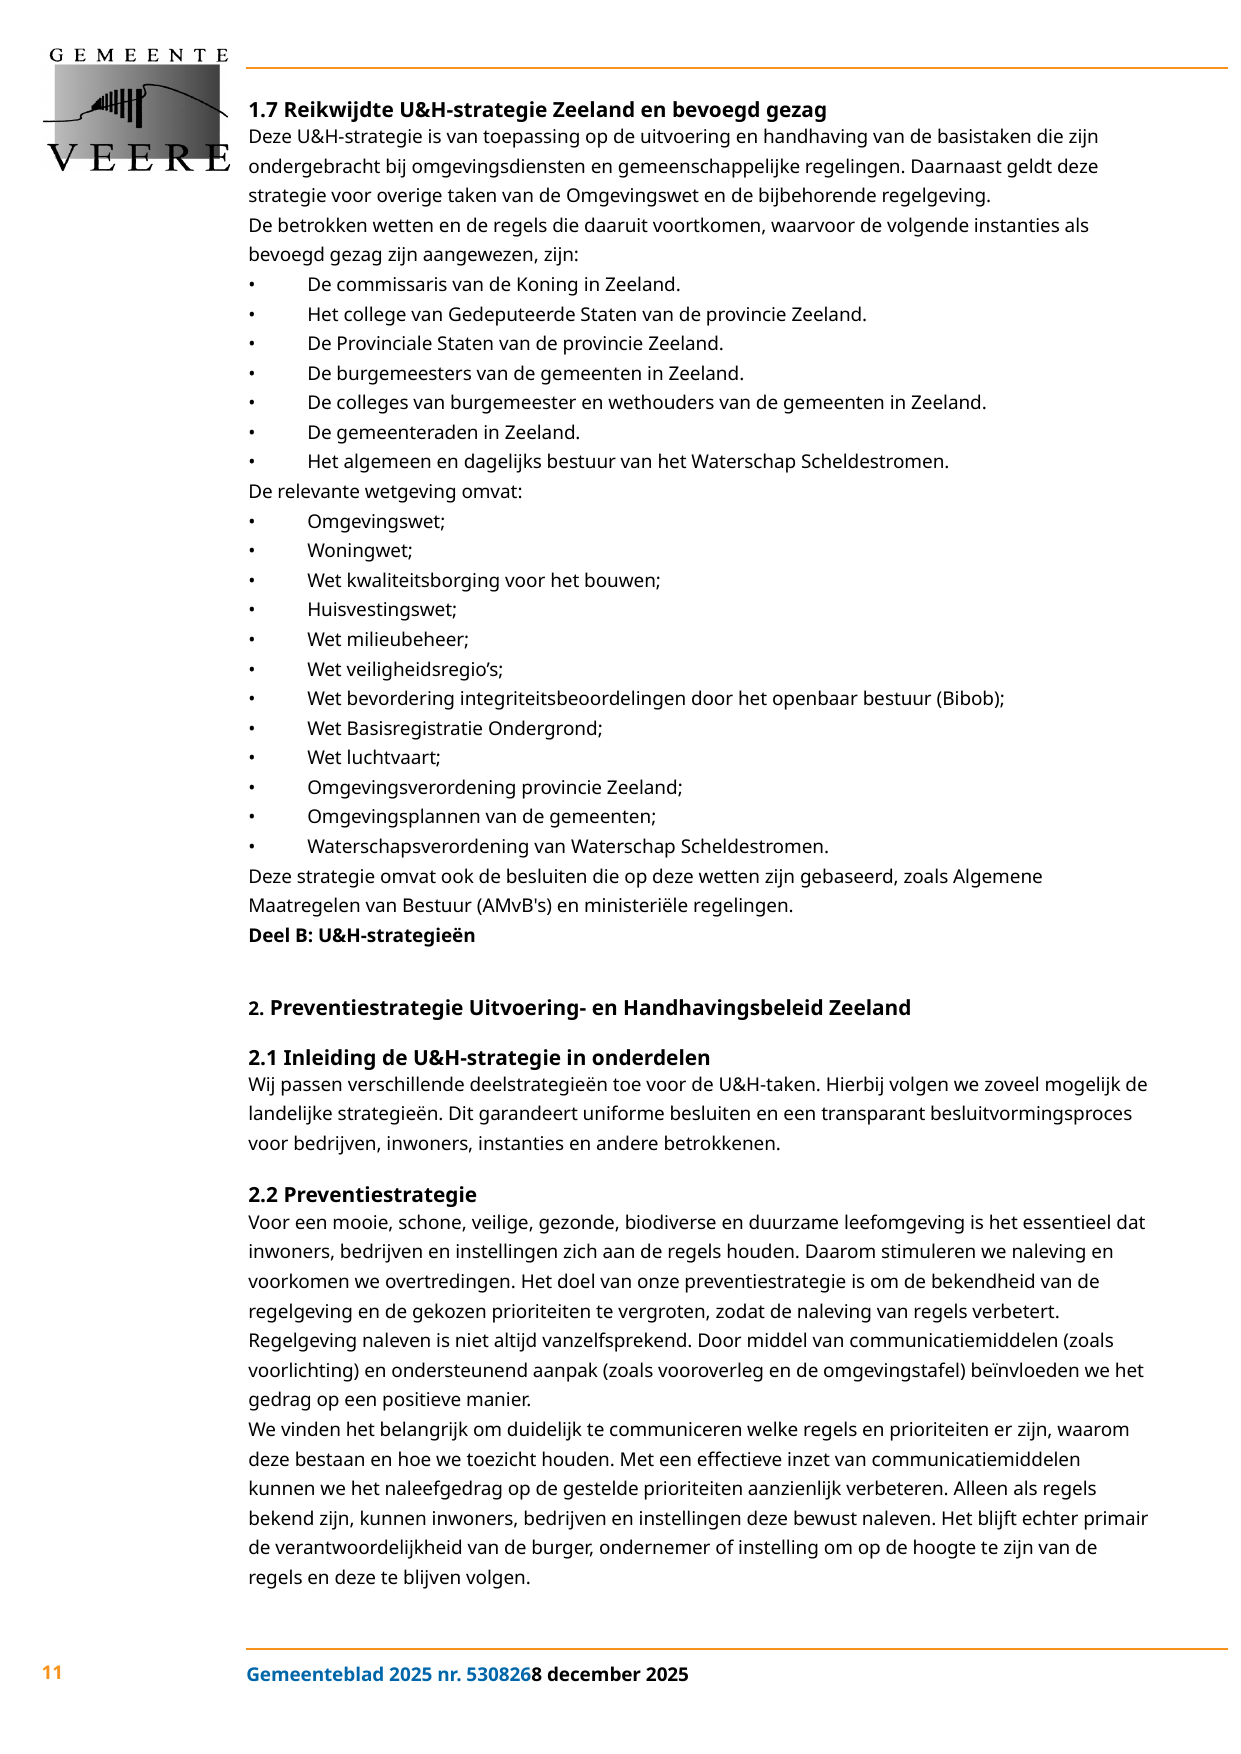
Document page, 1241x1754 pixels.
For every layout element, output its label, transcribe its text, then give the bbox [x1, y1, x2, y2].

list Het algemeen en dagelijks bestuur van het Waterschap Scheldestromen. [248, 449, 1152, 474]
text Wij passen verschillende deelstrategieën toe voor de U&H-taken. Hierbij volgen we zoveel mogelijk de landelijke strategieën. Dit garandeert uniforme besluiten en een transparant besluitvormingsproces voor bedrijven, inwoners, instanties en andere betrokkenen. [248, 1071, 1152, 1156]
text 2. Preventiestrategie Uitvoering- en Handhavingsbeleid Zeeland [248, 993, 1152, 1022]
list De colleges van burgemeester en wethouders van de gemeenten in Zeeland. [248, 389, 1152, 415]
text Voor een mooie, schone, veilige, gezonde, biodiverse en duurzame leefomgeving is het essentieel dat inwoners, bedrijven en instellingen zich aan de regels houden. Daarom stimuleren we naleving en voorkomen we overtredingen. Het doel van onze preventiestrategie is om de bekendheid van de regelgeving en de gekozen prioriteiten te vergroten, zodat de naleving van regels verbetert. Regelgeving naleven is niet altijd vanzelfsprekend. Door middel van communicatiemiddelen (zoals voorlichting) en ondersteunend aanpak (zoals vooroverleg en de omgevingstafel) beïnvloeden we het gedrag op een positieve manier. [248, 1209, 1152, 1412]
text Deze strategie omvat ook de besluiten die op deze wetten zijn gebaseerd, zoals Algemene Maatregelen van Bestuur (AMvB's) en ministeriële regelingen. [248, 863, 1152, 918]
text 2.1 Inleiding de U&H-strategie in onderdelen [248, 1043, 1152, 1071]
list Wet veiligheidsregio’s; [248, 656, 1152, 681]
list De Provinciale Staten van de provincie Zeeland. [248, 330, 1152, 356]
text De betrokken wetten en de regels die daaruit voortkomen, waarvoor de volgende instanties als bevoegd gezag zijn aangewezen, zijn: [248, 212, 1152, 267]
list Waterschapsverordening van Waterschap Scheldestromen. [248, 833, 1152, 859]
text 2.2 Preventiestrategie [248, 1181, 1152, 1209]
text Deze U&H-strategie is van toepassing op de uitvoering en handhaving van de basistaken die zijn ondergebracht bij omgevingsdiensten en gemeenschappelijke regelingen. Daarnaast geldt deze strategie voor overige taken van de Omgevingswet en de bijbehorende regelgeving. [248, 123, 1152, 208]
list Woningwet; [248, 537, 1152, 563]
list De gemeenteraden in Zeeland. [248, 419, 1152, 445]
text We vinden het belangrijk om duidelijk te communiceren welke regels en prioriteiten er zijn, waarom deze bestaan en hoe we toezicht houden. Met een effectieve inzet van communicatiemiddelen kunnen we het naleefgedrag op de gestelde prioriteiten aanzienlijk verbeteren. Alleen als regels bekend zijn, kunnen inwoners, bedrijven en instellingen deze bewust naleven. Het blijft echter primair de verantwoordelijkheid van de burger, ondernemer of instelling om op de hoogte te zijn van de regels en deze te blijven volgen. [248, 1416, 1152, 1590]
list Huisvestingswet; [248, 597, 1152, 622]
list Het college van Gedeputeerde Staten van de provincie Zeeland. [248, 301, 1152, 326]
list Wet luchtvaart; [248, 744, 1152, 770]
list Wet bevordering integriteitsbeoordelingen door het openbaar bestuur (Bibob); [248, 685, 1152, 711]
list Omgevingsplannen van de gemeenten; [248, 804, 1152, 829]
list Wet kwaliteitsborging voor het bouwen; [248, 567, 1152, 593]
text De relevante wetgeving omvat: [248, 478, 1152, 504]
list De commissaris van de Koning in Zeeland. [248, 271, 1152, 297]
list Omgevingswet; [248, 508, 1152, 533]
text 1.7 Reikwijdte U&H-strategie Zeeland en bevoegd gezag [248, 95, 1152, 123]
picture [41, 47, 231, 172]
list Wet milieubeheer; [248, 626, 1152, 652]
list Wet Basisregistratie Ondergrond; [248, 715, 1152, 741]
list De burgemeesters van de gemeenten in Zeeland. [248, 360, 1152, 386]
text Deel B: U&H-strategieën [248, 922, 1152, 948]
list Omgevingsverordening provincie Zeeland; [248, 774, 1152, 800]
